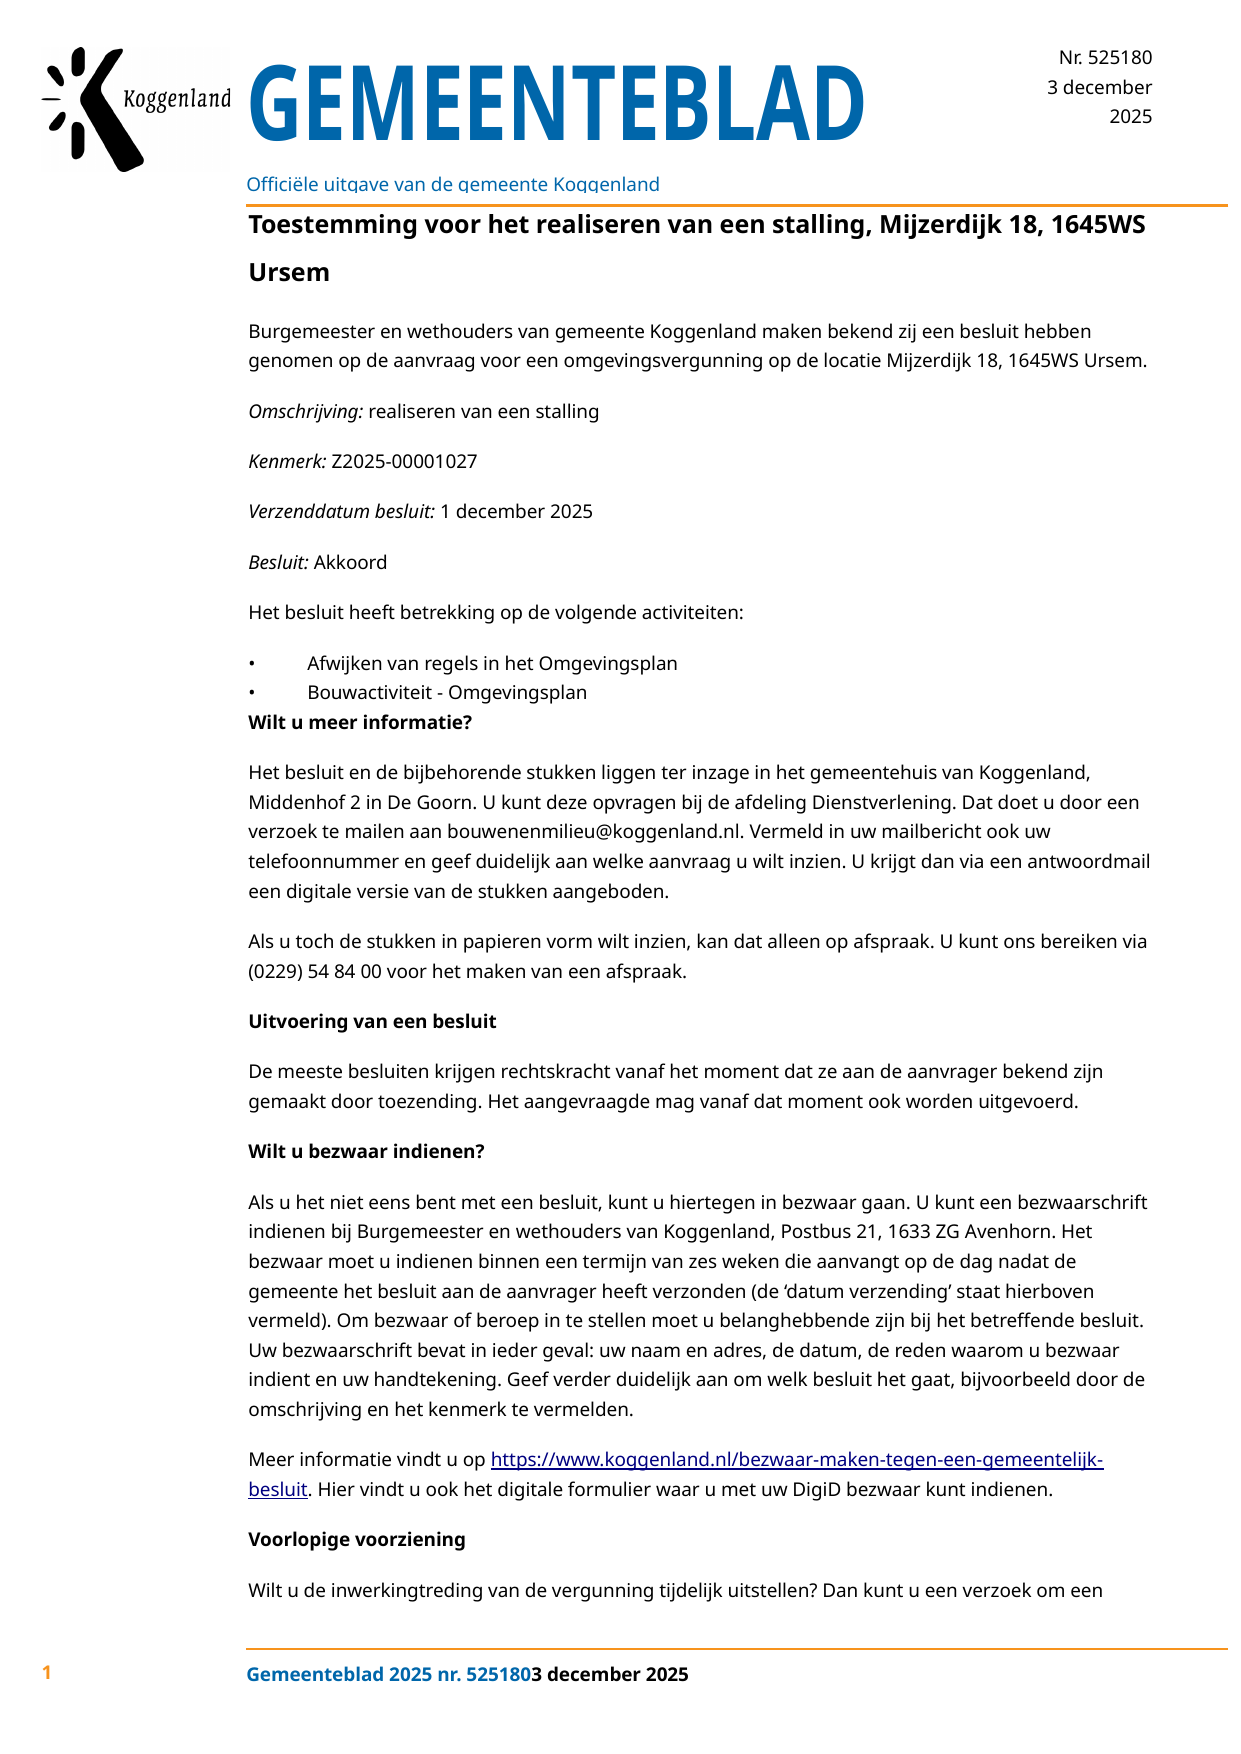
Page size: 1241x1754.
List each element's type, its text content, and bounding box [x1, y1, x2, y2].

text Uitvoering van een besluit [248, 1008, 1152, 1034]
text Het besluit heeft betrekking op de volgende activiteiten: [248, 599, 1152, 625]
text Omschrijving: realiseren van een stalling [248, 398, 1152, 424]
text Het besluit en de bijbehorende stukken liggen ter inzage in het gemeentehuis van Koggenland, Middenhof 2 in De Goorn. U kunt deze opvragen bij de afdeling Dienstverlening. Dat doet u door een verzoek te mailen aan bouwenenmilieu@koggenland.nl. Vermeld in uw mailbericht ook uw telefoonnummer en geef duidelijk aan welke aanvraag u wilt inzien. U krijgt dan via een antwoordmail een digitale versie van de stukken aangeboden. [248, 759, 1152, 904]
text Voorlopige voorziening [248, 1527, 1152, 1552]
text Burgemeester en wethouders van gemeente Koggenland maken bekend zij een besluit hebben genomen op de aanvraag voor een omgevingsvergunning op de locatie Mijzerdijk 18, 1645WS Ursem. [248, 318, 1152, 373]
text Verzenddatum besluit: 1 december 2025 [248, 499, 1152, 524]
picture [41, 47, 231, 172]
text Kenmerk: Z2025-00001027 [248, 448, 1152, 474]
text Meer informatie vindt u op https://www.koggenland.nl/bezwaar-maken-tegen-een-gemeentelijk-besluit. Hier vindt u ook het digitale formulier waar u met uw DigiD bezwaar kunt indienen. [248, 1447, 1152, 1502]
text Als u toch de stukken in papieren vorm wilt inzien, kan dat alleen op afspraak. U kunt ons bereiken via (0229) 54 84 00 voor het maken van een afspraak. [248, 928, 1152, 984]
text Wilt u meer informatie? [248, 709, 1152, 735]
list Bouwactiviteit - Omgevingsplan [248, 679, 1152, 705]
text Als u het niet eens bent met een besluit, kunt u hiertegen in bezwaar gaan. U kunt een bezwaarschrift indienen bij Burgemeester en wethouders van Koggenland, Postbus 21, 1633 ZG Avenhorn. Het bezwaar moet u indienen binnen een termijn van zes weken die aanvangt op de dag nadat de gemeente het besluit aan de aanvrager heeft verzonden (de ‘datum verzending’ staat hierboven vermeld). Om bezwaar of beroep in te stellen moet u belanghebbende zijn bij het betreffende besluit. Uw bezwaarschrift bevat in ieder geval: uw naam en adres, de datum, de reden waarom u bezwaar indient en uw handtekening. Geef verder duidelijk aan om welk besluit het gaat, bijvoorbeeld door de omschrijving en het kenmerk te vermelden. [248, 1189, 1152, 1422]
text Toestemming voor het realiseren van een stalling, Mijzerdijk 18, 1645WS Ursem [248, 207, 1152, 288]
text Wilt u de inwerkingtreding van de vergunning tijdelijk uitstellen? Dan kunt u een verzoek om een [248, 1577, 1152, 1603]
text Besluit: Akkoord [248, 549, 1152, 575]
text De meeste besluiten krijgen rechtskracht vanaf het moment dat ze aan de aanvrager bekend zijn gemaakt door toezending. Het aangevraagde mag vanaf dat moment ook worden uitgevoerd. [248, 1059, 1152, 1114]
text Wilt u bezwaar indienen? [248, 1139, 1152, 1164]
list Afwijken van regels in het Omgevingsplan [248, 650, 1152, 676]
